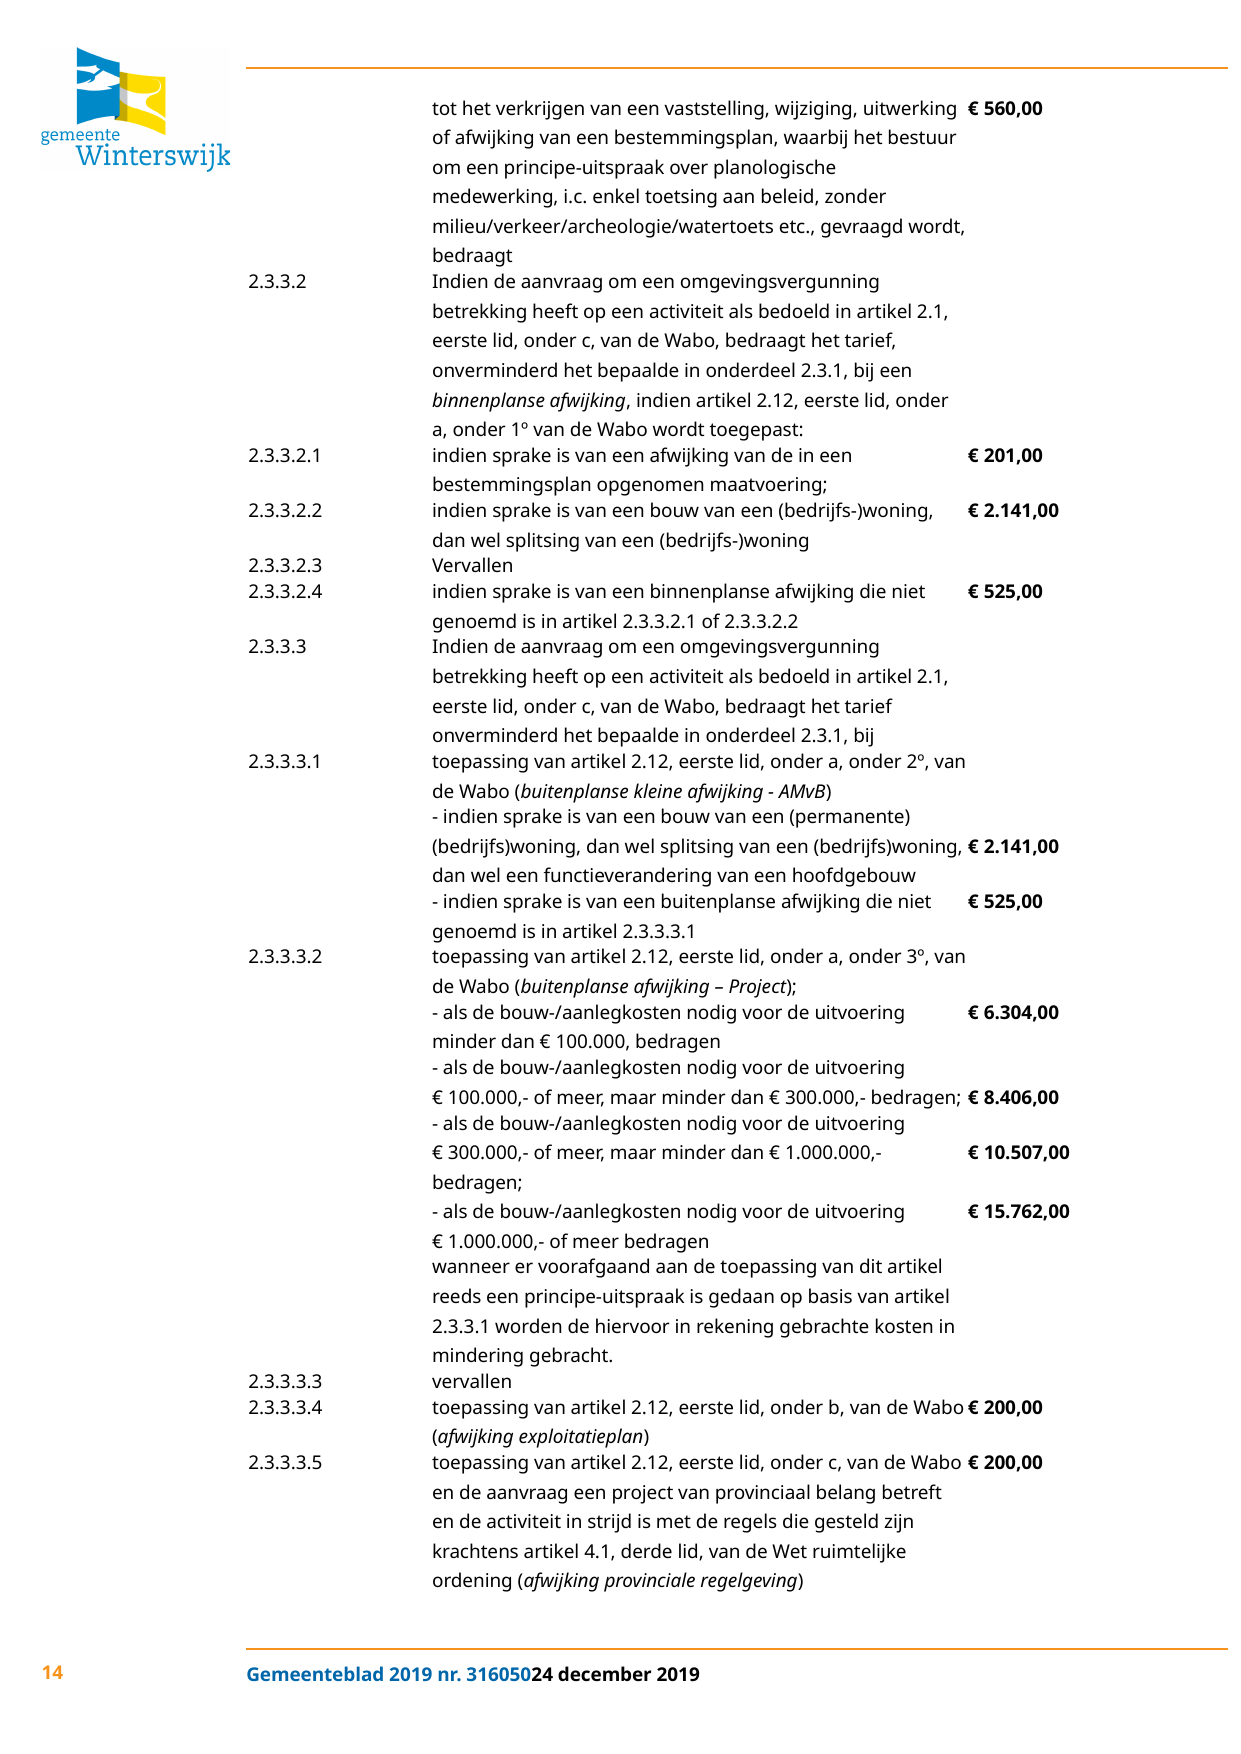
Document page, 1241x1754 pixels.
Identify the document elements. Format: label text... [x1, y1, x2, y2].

table_cell 2.3.3.3 [248, 634, 432, 748]
table_cell 2.3.3.3.5 [248, 1449, 432, 1593]
table_cell [248, 999, 432, 1054]
table_cell [968, 634, 1152, 748]
table_cell - als de bouw-/aanlegkosten nodig voor de uitvoering € 300.000,- of meer, maar minder dan € 1.000.000,- bedragen; - als de bouw-/aanlegkosten nodig voor de uitvoering € 1.000.000,- of meer bedragen [432, 1110, 968, 1254]
table_cell Vervallen [432, 553, 968, 578]
table_cell toepassing van artikel 2.12, eerste lid, onder a, onder 3º, van de Wabo (buitenplanse afwijking – Project); [432, 944, 968, 999]
table_cell toepassing van artikel 2.12, eerste lid, onder b, van de Wabo (afwijking exploitatieplan) [432, 1394, 968, 1449]
table_cell [248, 1054, 432, 1110]
table_cell [968, 748, 1152, 803]
table_cell 2.3.3.3.4 [248, 1394, 432, 1449]
table_cell 2.3.3.2.2 [248, 498, 432, 553]
table_cell [968, 944, 1152, 999]
table_cell tot het verkrijgen van een vaststelling, wijziging, uitwerking of afwijking van een bestemmingsplan, waarbij het bestuur om een principe-uitspraak over planologische medewerking, i.c. enkel toetsing aan beleid, zonder milieu/verkeer/archeologie/watertoets etc., gevraagd wordt, bedraagt [432, 95, 968, 268]
table_cell - indien sprake is van een buitenplanse afwijking die niet genoemd is in artikel 2.3.3.3.1 [432, 889, 968, 944]
table_cell € 10.507,00 € 15.762,00 [968, 1110, 1152, 1254]
table_cell toepassing van artikel 2.12, eerste lid, onder c, van de Wabo en de aanvraag een project van provinciaal belang betreft en de activiteit in strijd is met de regels die gesteld zijn krachtens artikel 4.1, derde lid, van de Wet ruimtelijke ordening (afwijking provinciale regelgeving) [432, 1449, 968, 1593]
table_cell € 200,00 [968, 1394, 1152, 1449]
table_cell wanneer er voorafgaand aan de toepassing van dit artikel reeds een principe-uitspraak is gedaan op basis van artikel 2.3.3.1 worden de hiervoor in rekening gebrachte kosten in mindering gebracht. [432, 1254, 968, 1368]
table_cell [968, 1368, 1152, 1394]
table_cell [968, 553, 1152, 578]
table_cell 2.3.3.3.3 [248, 1368, 432, 1394]
table_cell - als de bouw-/aanlegkosten nodig voor de uitvoering € 100.000,- of meer, maar minder dan € 300.000,- bedragen; [432, 1054, 968, 1110]
table_cell € 2.141,00 [968, 804, 1152, 888]
table_cell 2.3.3.3.2 [248, 944, 432, 999]
table_cell € 8.406,00 [968, 1054, 1152, 1110]
table_cell [968, 1254, 1152, 1368]
table_cell € 525,00 [968, 579, 1152, 634]
table_cell 2.3.3.3.1 [248, 748, 432, 803]
table_cell [248, 1254, 432, 1368]
table_cell € 2.141,00 [968, 498, 1152, 553]
table_cell [968, 269, 1152, 442]
table_cell toepassing van artikel 2.12, eerste lid, onder a, onder 2º, van de Wabo (buitenplanse kleine afwijking - AMvB) [432, 748, 968, 803]
table_cell Indien de aanvraag om een omgevingsvergunning betrekking heeft op een activiteit als bedoeld in artikel 2.1, eerste lid, onder c, van de Wabo, bedraagt het tarief onverminderd het bepaalde in onderdeel 2.3.1, bij [432, 634, 968, 748]
table_cell 2.3.3.2.4 [248, 579, 432, 634]
table_cell [248, 804, 432, 888]
table_cell [248, 889, 432, 944]
table_cell indien sprake is van een afwijking van de in een bestemmingsplan opgenomen maatvoering; [432, 442, 968, 497]
table_cell € 560,00 [968, 95, 1152, 268]
table_cell vervallen [432, 1368, 968, 1394]
table_cell [248, 95, 432, 268]
table_cell € 200,00 [968, 1449, 1152, 1593]
picture [41, 47, 231, 172]
table_cell 2.3.3.2 [248, 269, 432, 442]
table_cell - als de bouw-/aanlegkosten nodig voor de uitvoering minder dan € 100.000, bedragen [432, 999, 968, 1054]
table_cell Indien de aanvraag om een omgevingsvergunning betrekking heeft op een activiteit als bedoeld in artikel 2.1, eerste lid, onder c, van de Wabo, bedraagt het tarief, onverminderd het bepaalde in onderdeel 2.3.1, bij een binnenplanse afwijking, indien artikel 2.12, eerste lid, onder a, onder 1º van de Wabo wordt toegepast: [432, 269, 968, 442]
table_cell € 525,00 [968, 889, 1152, 944]
picture [225, 153, 231, 162]
table_cell indien sprake is van een binnenplanse afwijking die niet genoemd is in artikel 2.3.3.2.1 of 2.3.3.2.2 [432, 579, 968, 634]
table_cell [248, 1110, 432, 1254]
table_cell € 201,00 [968, 442, 1152, 497]
table_cell - indien sprake is van een bouw van een (permanente) (bedrijfs)woning, dan wel splitsing van een (bedrijfs)woning, dan wel een functieverandering van een hoofdgebouw [432, 804, 968, 888]
table_cell € 6.304,00 [968, 999, 1152, 1054]
table_cell indien sprake is van een bouw van een (bedrijfs-)woning, dan wel splitsing van een (bedrijfs-)woning [432, 498, 968, 553]
table_cell 2.3.3.2.1 [248, 442, 432, 497]
table_cell 2.3.3.2.3 [248, 553, 432, 578]
